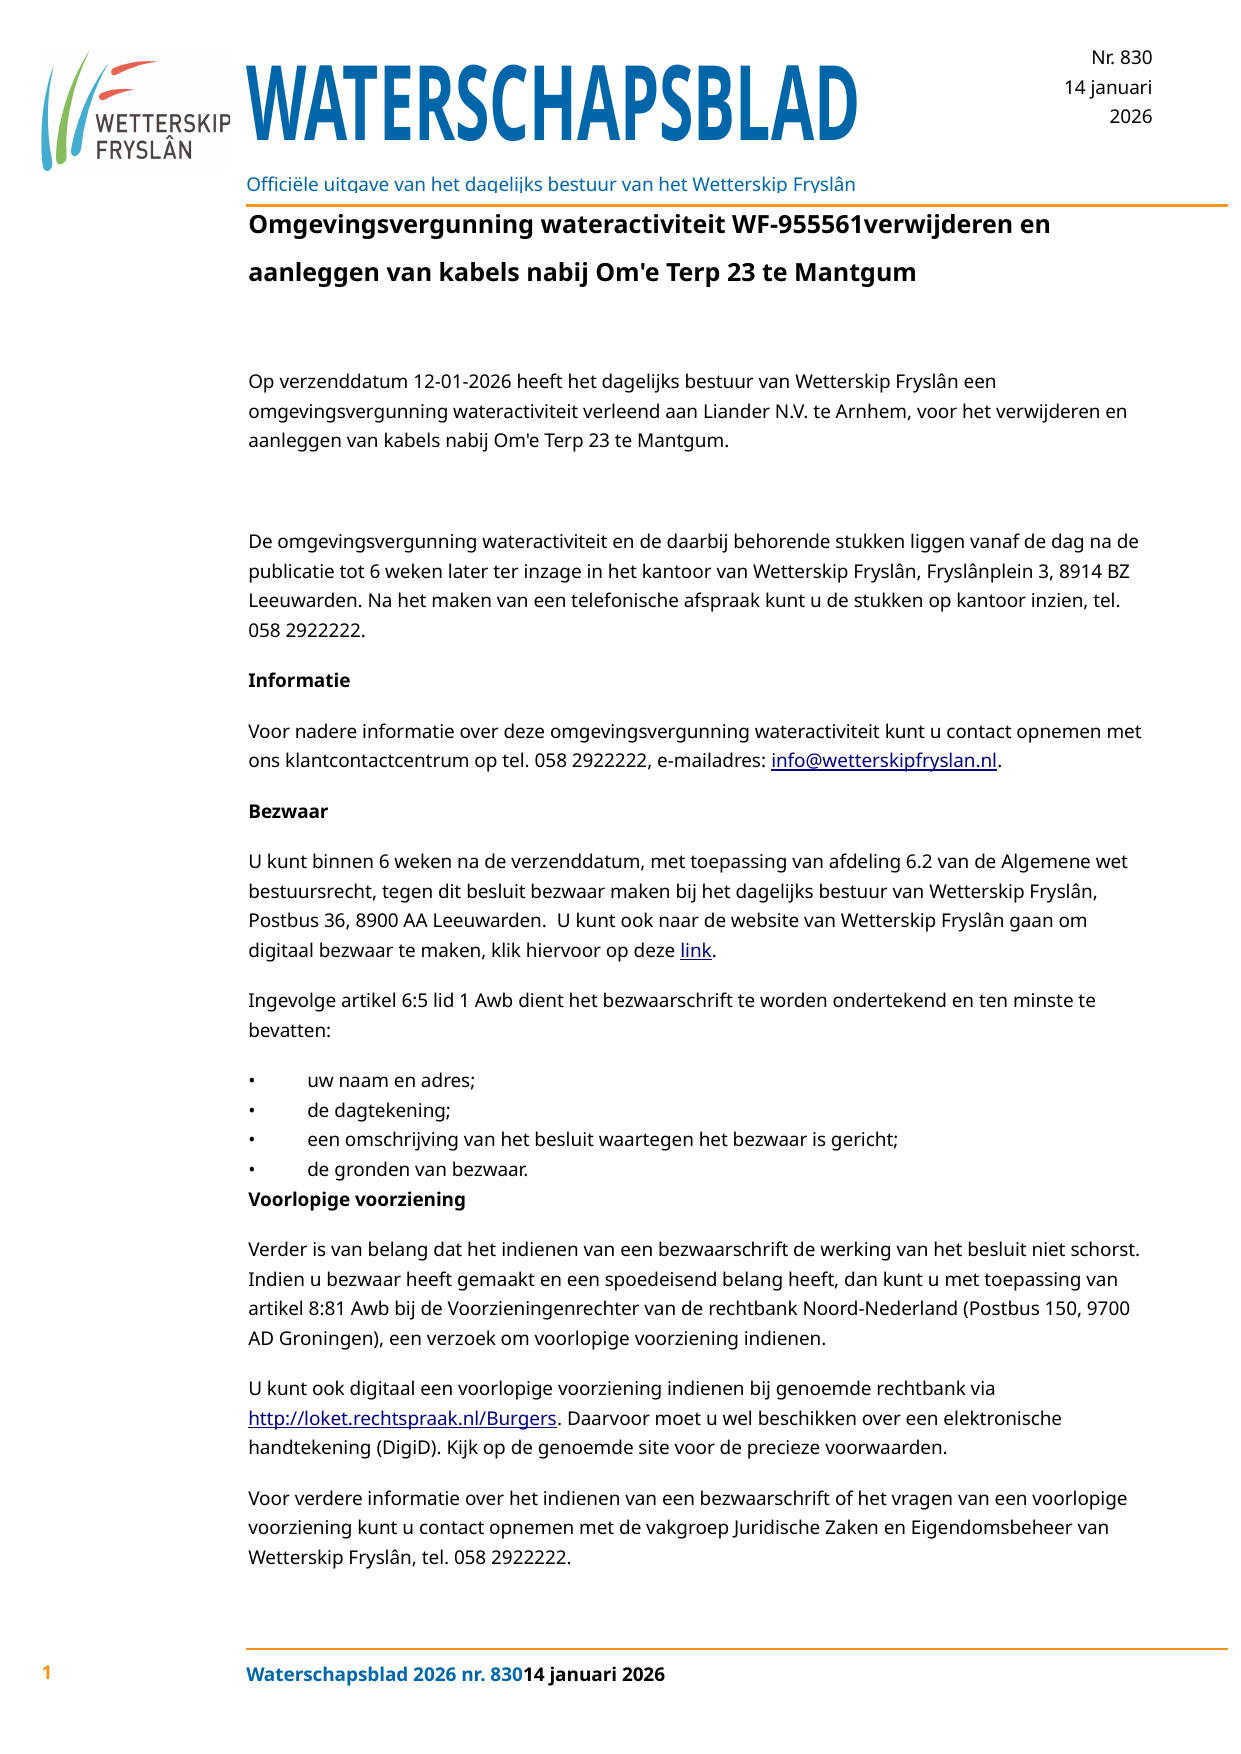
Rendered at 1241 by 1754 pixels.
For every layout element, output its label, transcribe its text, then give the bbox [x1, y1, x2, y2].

text U kunt ook digitaal een voorlopige voorziening indienen bij genoemde rechtbank via http://loket.rechtspraak.nl/Burgers. Daarvoor moet u wel beschikken over een elektronische handtekening (DigiD). Kijk op de genoemde site voor de precieze voorwaarden. [248, 1375, 1152, 1460]
text Voorlopige voorziening [248, 1186, 1152, 1212]
text Bezwaar [248, 798, 1152, 824]
text Voor verdere informatie over het indienen van een bezwaarschrift of het vragen van een voorlopige voorziening kunt u contact opnemen met de vakgroep Juridische Zaken en Eigendomsbeheer van Wetterskip Fryslân, tel. 058 2922222. [248, 1485, 1152, 1570]
list de gronden van bezwaar. [248, 1156, 1152, 1182]
text Verder is van belang dat het indienen van een bezwaarschrift de werking van het besluit niet schorst. Indien u bezwaar heeft gemaakt en een spoedeisend belang heeft, dan kunt u met toepassing van artikel 8:81 Awb bij de Voorzieningenrechter van de rechtbank Noord-Nederland (Postbus 150, 9700 AD Groningen), een verzoek om voorlopige voorziening indienen. [248, 1236, 1152, 1351]
list uw naam en adres; [248, 1067, 1152, 1093]
text Informatie [248, 667, 1152, 693]
list een omschrijving van het besluit waartegen het bezwaar is gericht; [248, 1127, 1152, 1152]
text Ingevolge artikel 6:5 lid 1 Awb dient het bezwaarschrift te worden ondertekend en ten minste te bevatten: [248, 987, 1152, 1043]
text Op verzenddatum 12-01-2026 heeft het dagelijks bestuur van Wetterskip Fryslân een omgevingsvergunning wateractiviteit verleend aan Liander N.V. te Arnhem, voor het verwijderen en aanleggen van kabels nabij Om'e Terp 23 te Mantgum. [248, 368, 1152, 453]
picture [41, 47, 231, 172]
text Voor nadere informatie over deze omgevingsvergunning wateractiviteit kunt u contact opnemen met ons klantcontactcentrum op tel. 058 2922222, e-mailadres: info@wetterskipfryslan.nl. [248, 718, 1152, 773]
text U kunt binnen 6 weken na de verzenddatum, met toepassing van afdeling 6.2 van de Algemene wet bestuursrecht, tegen dit besluit bezwaar maken bij het dagelijks bestuur van Wetterskip Fryslân, Postbus 36, 8900 AA Leeuwarden. U kunt ook naar de website van Wetterskip Fryslân gaan om digitaal bezwaar te maken, klik hiervoor op deze link. [248, 848, 1152, 963]
text Omgevingsvergunning wateractiviteit WF-955561verwijderen en aanleggen van kabels nabij Om'e Terp 23 te Mantgum [248, 207, 1152, 288]
list de dagtekening; [248, 1097, 1152, 1123]
text De omgevingsvergunning wateractiviteit en de daarbij behorende stukken liggen vanaf de dag na de publicatie tot 6 weken later ter inzage in het kantoor van Wetterskip Fryslân, Fryslânplein 3, 8914 BZ Leeuwarden. Na het maken van een telefonische afspraak kunt u de stukken op kantoor inzien, tel. 058 2922222. [248, 528, 1152, 643]
